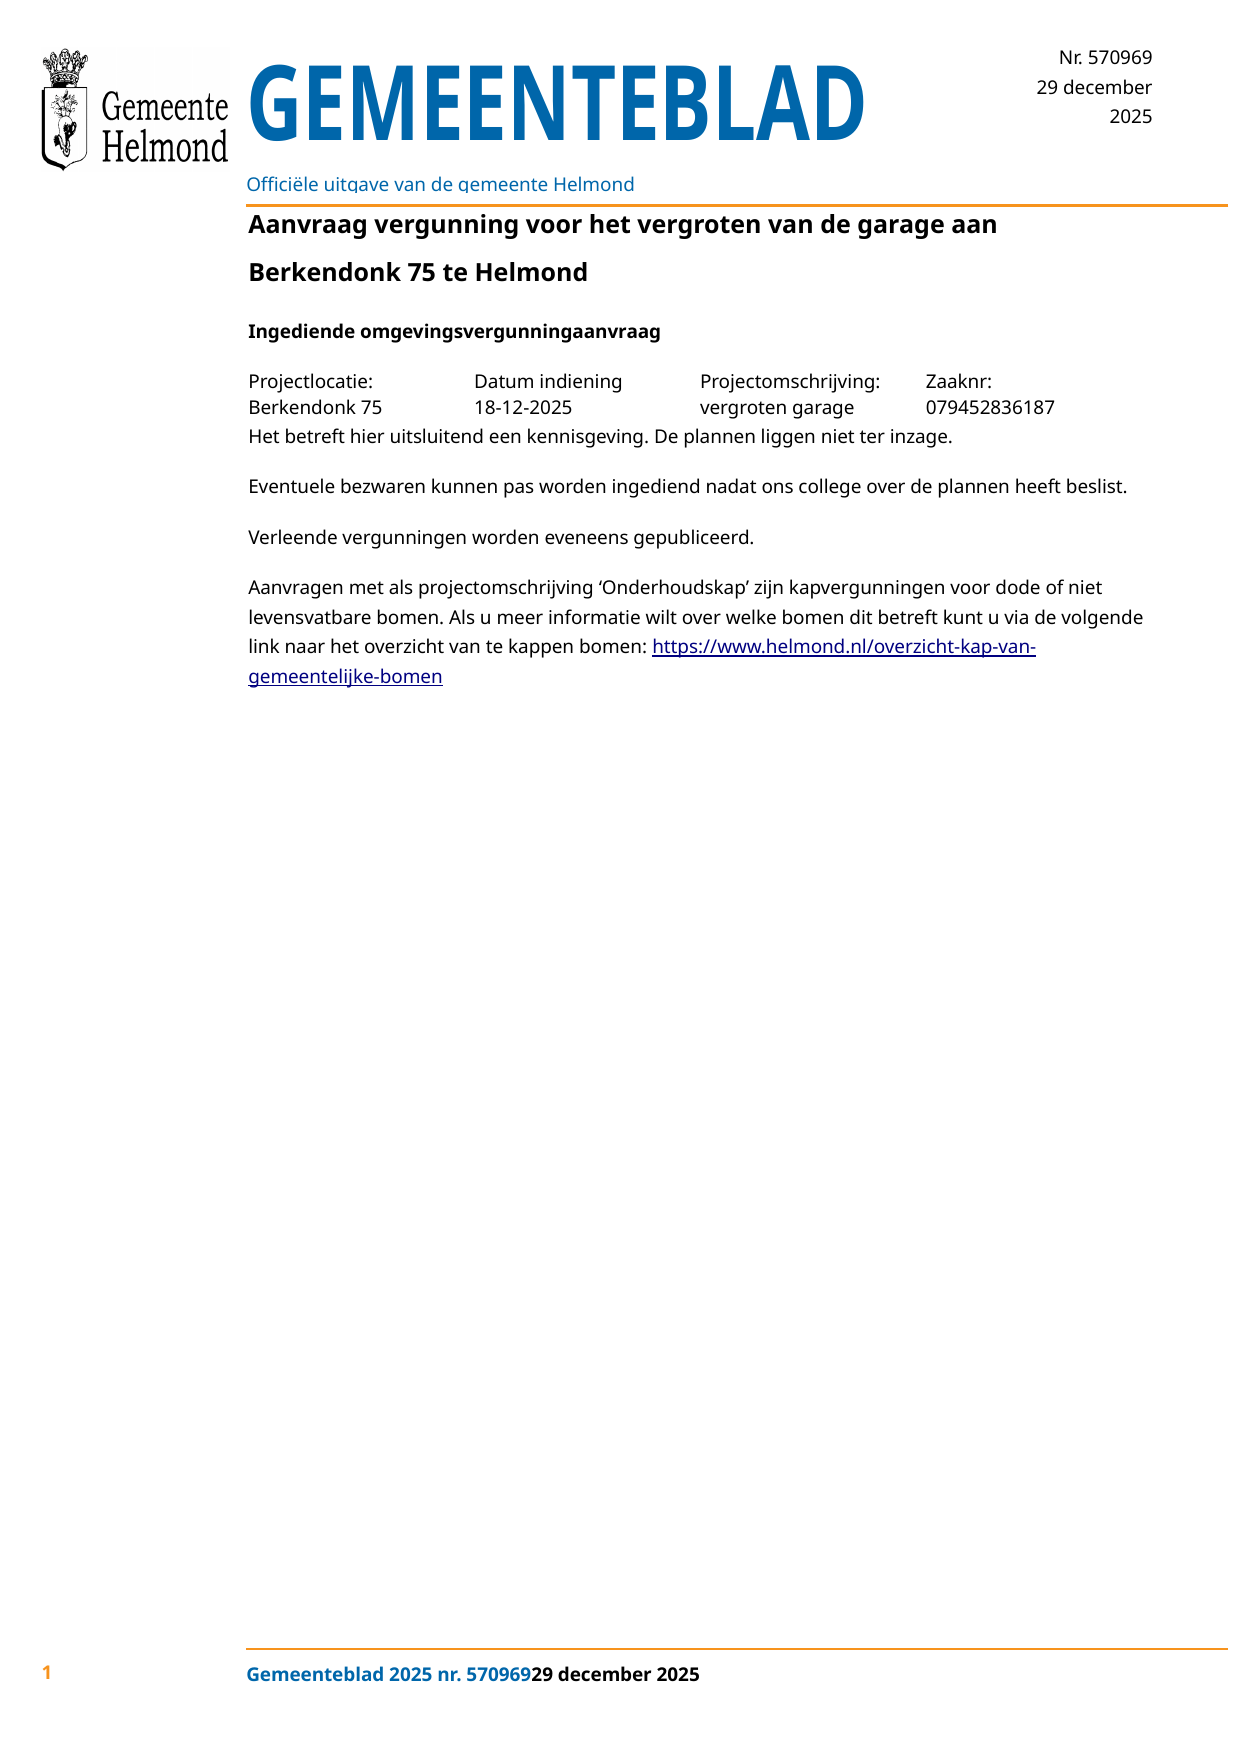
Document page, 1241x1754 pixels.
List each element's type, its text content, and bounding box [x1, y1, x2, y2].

text Aanvragen met als projectomschrijving ‘Onderhoudskap’ zijn kapvergunningen voor dode of niet levensvatbare bomen. Als u meer informatie wilt over welke bomen dit betreft kunt u via de volgende link naar het overzicht van te kappen bomen: https://www.helmond.nl/overzicht-kap-van-gemeentelijke-bomen [248, 574, 1152, 689]
text Ingediende omgevingsvergunningaanvraag [248, 318, 1152, 344]
table_cell Berkendonk 75 [248, 394, 474, 420]
table_header Datum indiening [474, 369, 700, 394]
table_cell vergroten garage [700, 394, 926, 420]
table_header Projectlocatie: [248, 369, 474, 394]
text Het betreft hier uitsluitend een kennisgeving. De plannen liggen niet ter inzage. [248, 423, 1152, 449]
table_cell 18-12-2025 [474, 394, 700, 420]
text Eventuele bezwaren kunnen pas worden ingediend nadat ons college over de plannen heeft beslist. [248, 473, 1152, 499]
table_header Zaaknr: [926, 369, 1152, 394]
table_cell 079452836187 [926, 394, 1152, 420]
table_header Projectomschrijving: [700, 369, 926, 394]
text Verleende vergunningen worden eveneens gepubliceerd. [248, 524, 1152, 550]
text Aanvraag vergunning voor het vergroten van de garage aan Berkendonk 75 te Helmond [248, 207, 1152, 288]
picture [41, 47, 231, 172]
